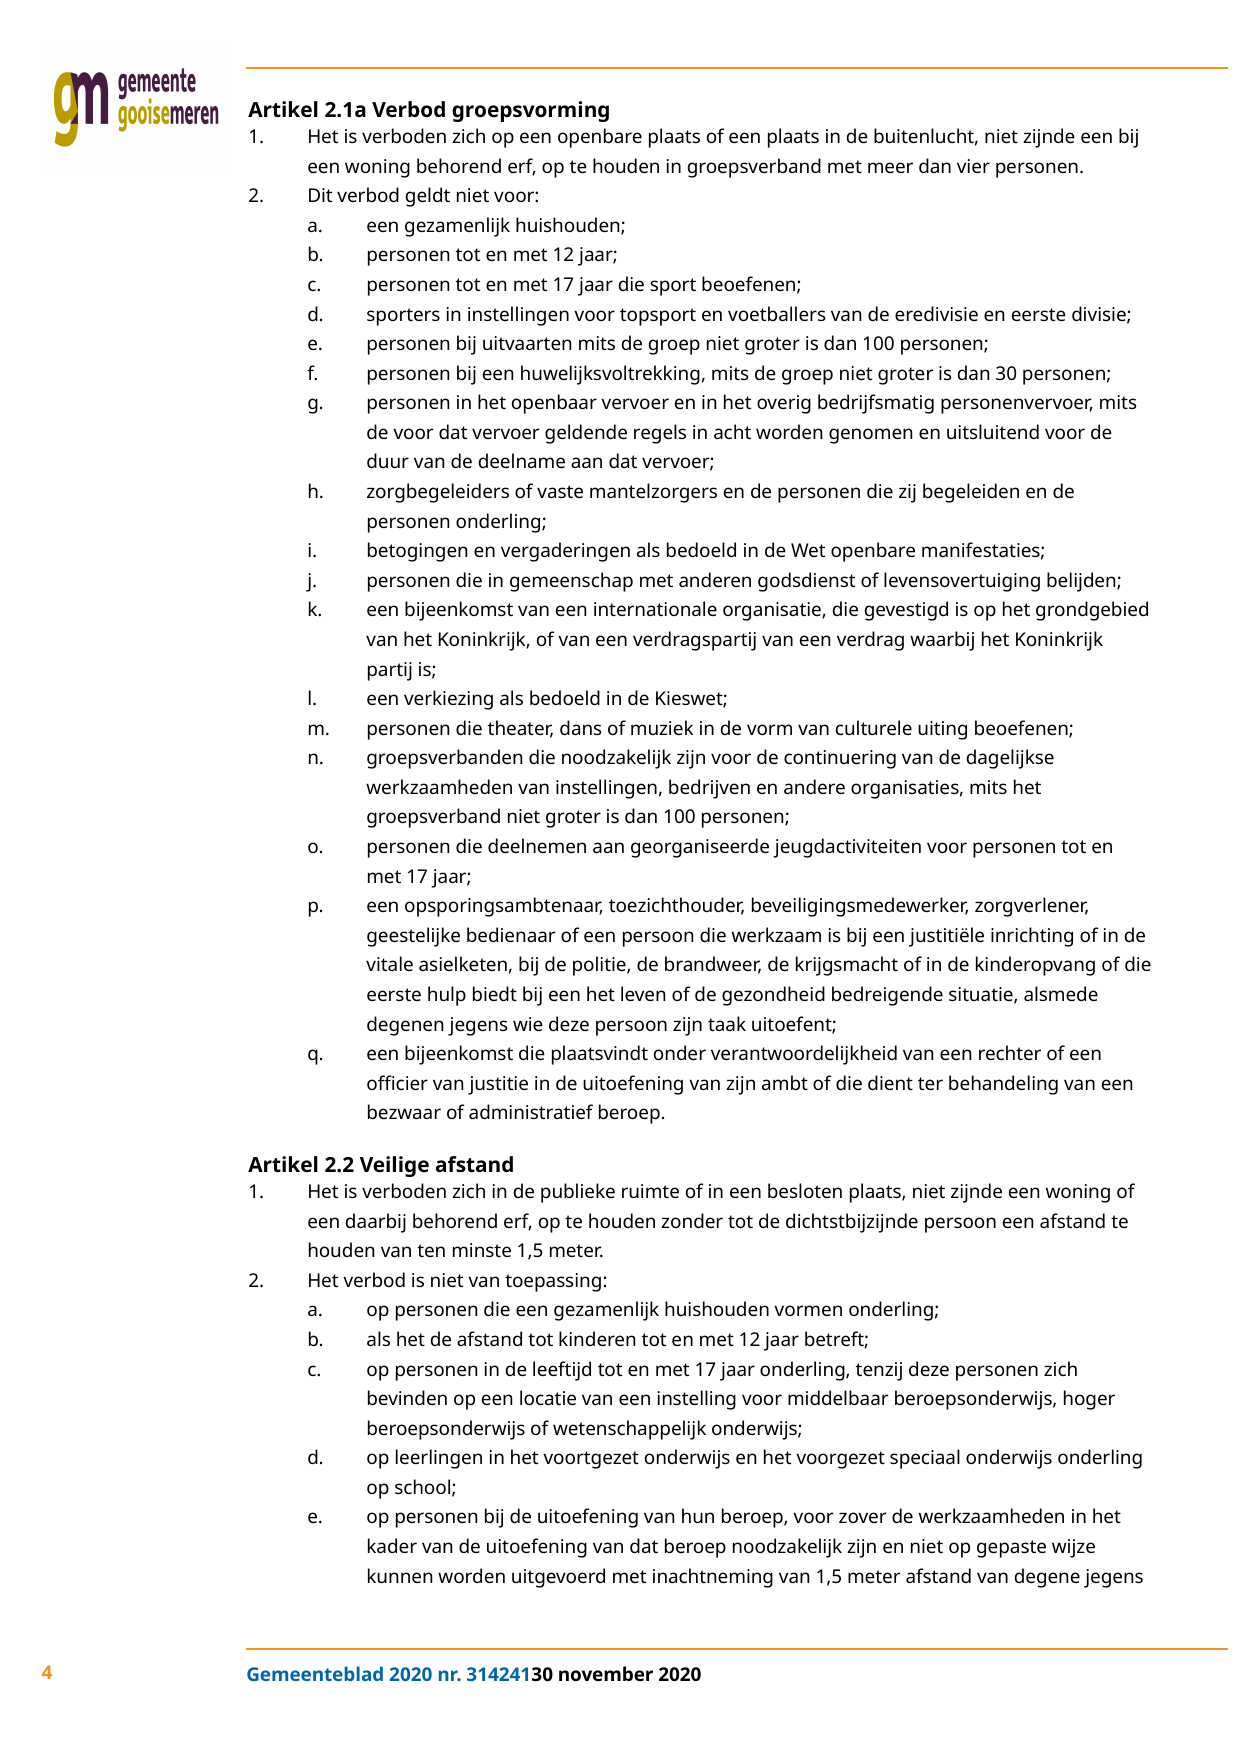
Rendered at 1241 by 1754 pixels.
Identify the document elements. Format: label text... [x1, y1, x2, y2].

list personen die deelnemen aan georganiseerde jeugdactiviteiten voor personen tot en met 17 jaar; [307, 833, 1152, 888]
list zorgbegeleiders of vaste mantelzorgers en de personen die zij begeleiden en de personen onderling; [307, 478, 1152, 533]
text Artikel 2.2 Veilige afstand [248, 1150, 1152, 1178]
list een verkiezing als bedoeld in de Kieswet; [307, 685, 1152, 711]
list personen tot en met 12 jaar; [307, 242, 1152, 267]
list personen bij uitvaarten mits de groep niet groter is dan 100 personen; [307, 330, 1152, 356]
list een opsporingsambtenaar, toezichthouder, beveiligingsmedewerker, zorgverlener, geestelijke bedienaar of een persoon die werkzaam is bij een justitiële inrichting of in de vitale asielketen, bij de politie, de brandweer, de krijgsmacht of in de kinderopvang of die eerste hulp biedt bij een het leven of de gezondheid bedreigende situatie, alsmede degenen jegens wie deze persoon zijn taak uitoefent; [307, 892, 1152, 1036]
list betogingen en vergaderingen als bedoeld in de Wet openbare manifestaties; [307, 537, 1152, 563]
list een bijeenkomst die plaatsvindt onder verantwoordelijkheid van een rechter of een officier van justitie in de uitoefening van zijn ambt of die dient ter behandeling van een bezwaar of administratief beroep. [307, 1040, 1152, 1125]
list een bijeenkomst van een internationale organisatie, die gevestigd is op het grondgebied van het Koninkrijk, of van een verdragspartij van een verdrag waarbij het Koninkrijk partij is; [307, 597, 1152, 681]
list personen die theater, dans of muziek in de vorm van culturele uiting beoefenen; [307, 715, 1152, 741]
list op personen die een gezamenlijk huishouden vormen onderling; [307, 1297, 1152, 1322]
list personen bij een huwelijksvoltrekking, mits de groep niet groter is dan 30 personen; [307, 360, 1152, 386]
list personen in het openbaar vervoer en in het overig bedrijfsmatig personenvervoer, mits de voor dat vervoer geldende regels in acht worden genomen en uitsluitend voor de duur van de deelname aan dat vervoer; [307, 389, 1152, 474]
list Het verbod is niet van toepassing: [248, 1267, 1152, 1293]
list groepsverbanden die noodzakelijk zijn voor de continuering van de dagelijkse werkzaamheden van instellingen, bedrijven en andere organisaties, mits het groepsverband niet groter is dan 100 personen; [307, 744, 1152, 829]
list op leerlingen in het voortgezet onderwijs en het voorgezet speciaal onderwijs onderling op school; [307, 1444, 1152, 1500]
list Het is verboden zich in de publieke ruimte of in een besloten plaats, niet zijnde een woning of een daarbij behorend erf, op te houden zonder tot de dichtstbijzijnde persoon een afstand te houden van ten minste 1,5 meter. [248, 1178, 1152, 1263]
list een gezamenlijk huishouden; [307, 212, 1152, 238]
list personen tot en met 17 jaar die sport beoefenen; [307, 271, 1152, 297]
text Artikel 2.1a Verbod groepsvorming [248, 95, 1152, 123]
list als het de afstand tot kinderen tot en met 12 jaar betreft; [307, 1326, 1152, 1352]
list personen die in gemeenschap met anderen godsdienst of levensovertuiging belijden; [307, 567, 1152, 593]
list op personen bij de uitoefening van hun beroep, voor zover de werkzaamheden in het kader van de uitoefening van dat beroep noodzakelijk zijn en niet op gepaste wijze kunnen worden uitgevoerd met inachtneming van 1,5 meter afstand van degene jegens [307, 1504, 1152, 1589]
list Dit verbod geldt niet voor: [248, 182, 1152, 208]
list Het is verboden zich op een openbare plaats of een plaats in de buitenlucht, niet zijnde een bij een woning behorend erf, op te houden in groepsverband met meer dan vier personen. [248, 123, 1152, 178]
picture [41, 47, 231, 172]
list op personen in de leeftijd tot en met 17 jaar onderling, tenzij deze personen zich bevinden op een locatie van een instelling voor middelbaar beroepsonderwijs, hoger beroepsonderwijs of wetenschappelijk onderwijs; [307, 1356, 1152, 1441]
list sporters in instellingen voor topsport en voetballers van de eredivisie en eerste divisie; [307, 301, 1152, 326]
